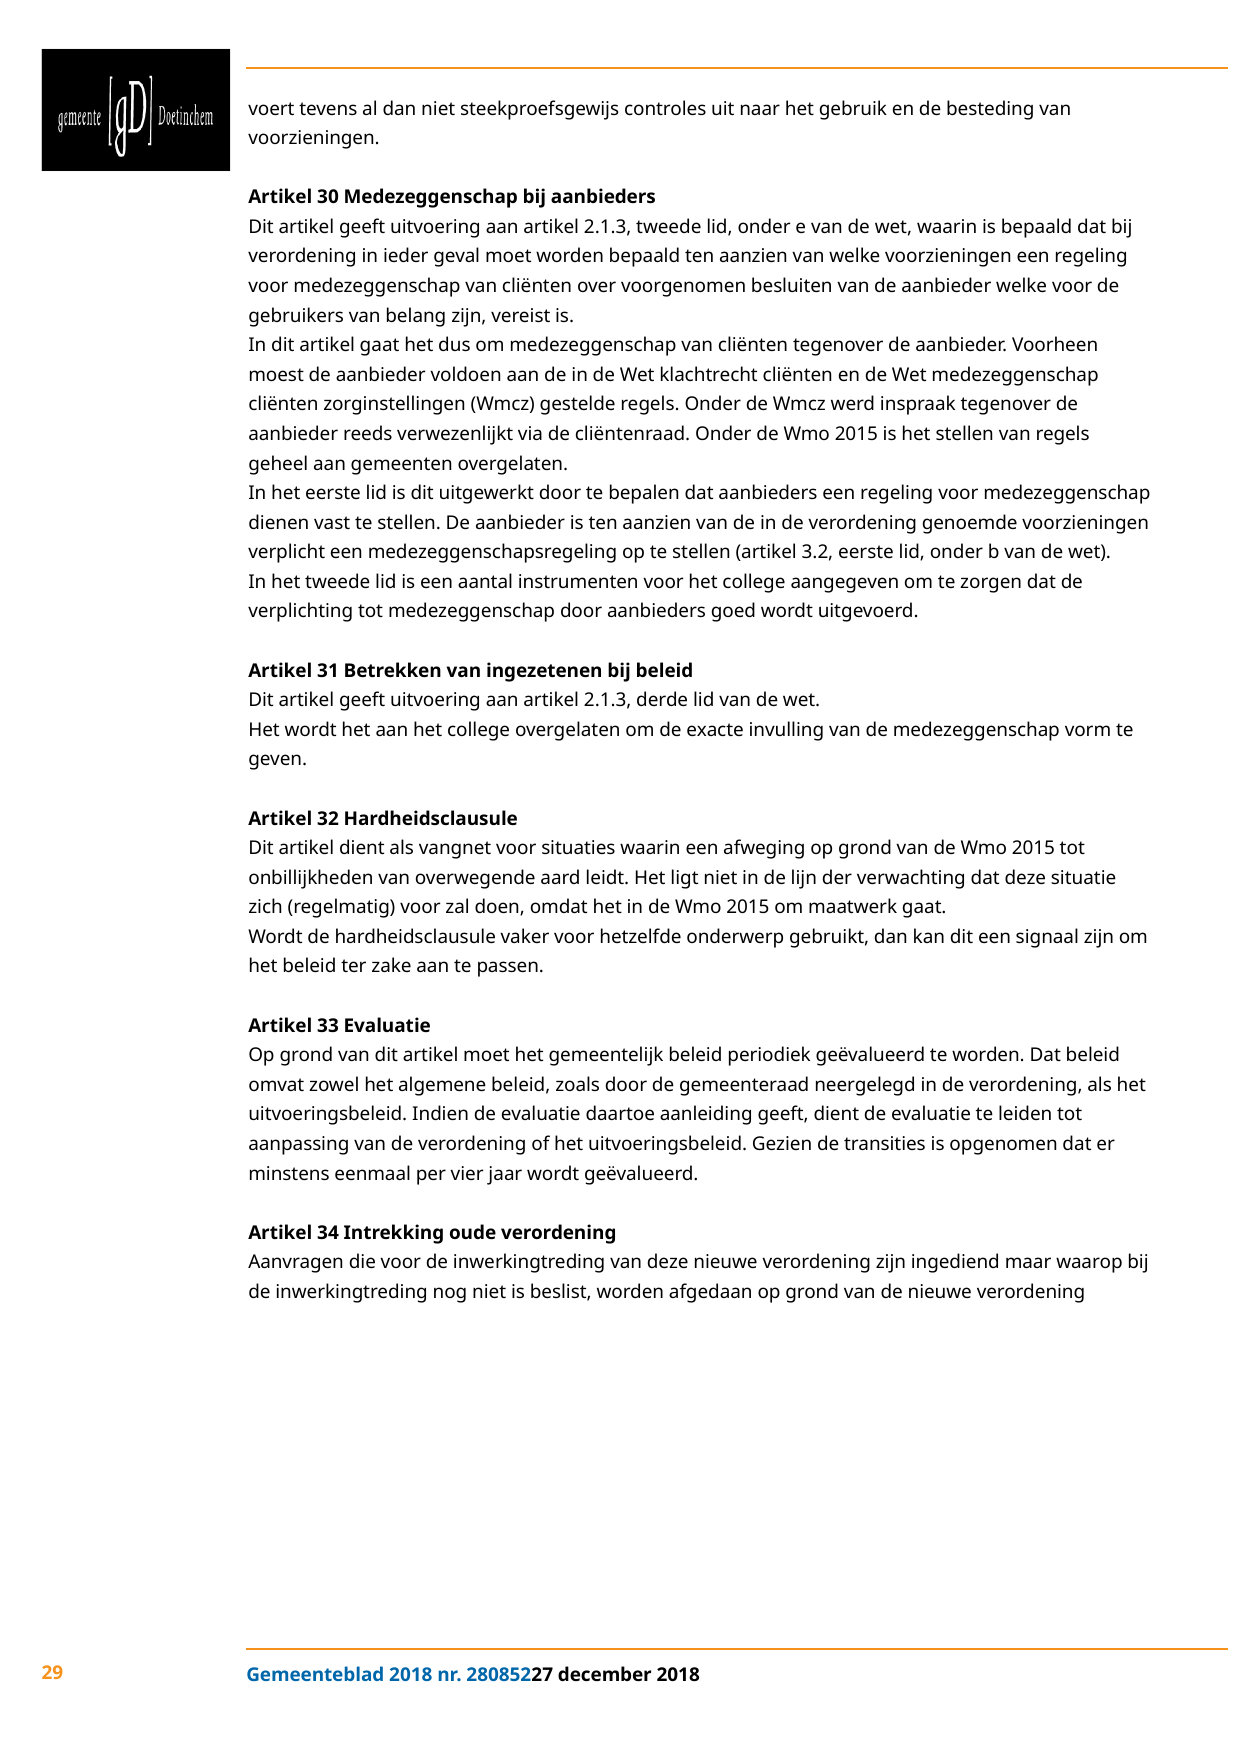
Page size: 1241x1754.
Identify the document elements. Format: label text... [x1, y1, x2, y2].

text Artikel 34 Intrekking oude verordening [248, 1219, 1152, 1245]
text Artikel 32 Hardheidsclausule [248, 805, 1152, 831]
text In het eerste lid is dit uitgewerkt door te bepalen dat aanbieders een regeling voor medezeggenschap dienen vast te stellen. De aanbieder is ten aanzien van de in de verordening genoemde voorzieningen verplicht een medezeggenschapsregeling op te stellen (artikel 3.2, eerste lid, onder b van de wet). [248, 479, 1152, 564]
text Dit artikel geeft uitvoering aan artikel 2.1.3, derde lid van de wet. [248, 686, 1152, 712]
picture [41, 47, 231, 172]
text Het wordt het aan het college overgelaten om de exacte invulling van de medezeggenschap vorm te geven. [248, 716, 1152, 771]
text Artikel 30 Medezeggenschap bij aanbieders [248, 183, 1152, 209]
text Aanvragen die voor de inwerkingtreding van deze nieuwe verordening zijn ingediend maar waarop bij de inwerkingtreding nog niet is beslist, worden afgedaan op grond van de nieuwe verordening [248, 1248, 1152, 1304]
text Dit artikel dient als vangnet voor situaties waarin een afweging op grond van de Wmo 2015 tot onbillijkheden van overwegende aard leidt. Het ligt niet in de lijn der verwachting dat deze situatie zich (regelmatig) voor zal doen, omdat het in de Wmo 2015 om maatwerk gaat. [248, 834, 1152, 919]
text In dit artikel gaat het dus om medezeggenschap van cliënten tegenover de aanbieder. Voorheen moest de aanbieder voldoen aan de in de Wet klachtrecht cliënten en de Wet medezeggenschap cliënten zorginstellingen (Wmcz) gestelde regels. Onder de Wmcz werd inspraak tegenover de aanbieder reeds verwezenlijkt via de cliëntenraad. Onder de Wmo 2015 is het stellen van regels geheel aan gemeenten overgelaten. [248, 331, 1152, 476]
text Artikel 31 Betrekken van ingezetenen bij beleid [248, 657, 1152, 683]
text Artikel 33 Evaluatie [248, 1012, 1152, 1038]
text In het tweede lid is een aantal instrumenten voor het college aangegeven om te zorgen dat de verplichting tot medezeggenschap door aanbieders goed wordt uitgevoerd. [248, 568, 1152, 623]
text voert tevens al dan niet steekproefsgewijs controles uit naar het gebruik en de besteding van voorzieningen. [248, 95, 1152, 150]
text Wordt de hardheidsclausule vaker voor hetzelfde onderwerp gebruikt, dan kan dit een signaal zijn om het beleid ter zake aan te passen. [248, 923, 1152, 978]
text Dit artikel geeft uitvoering aan artikel 2.1.3, tweede lid, onder e van de wet, waarin is bepaald dat bij verordening in ieder geval moet worden bepaald ten aanzien van welke voorzieningen een regeling voor medezeggenschap van cliënten over voorgenomen besluiten van de aanbieder welke voor de gebruikers van belang zijn, vereist is. [248, 213, 1152, 328]
text Op grond van dit artikel moet het gemeentelijk beleid periodiek geëvalueerd te worden. Dat beleid omvat zowel het algemene beleid, zoals door de gemeenteraad neergelegd in de verordening, als het uitvoeringsbeleid. Indien de evaluatie daartoe aanleiding geeft, dient de evaluatie te leiden tot aanpassing van de verordening of het uitvoeringsbeleid. Gezien de transities is opgenomen dat er minstens eenmaal per vier jaar wordt geëvalueerd. [248, 1041, 1152, 1186]
